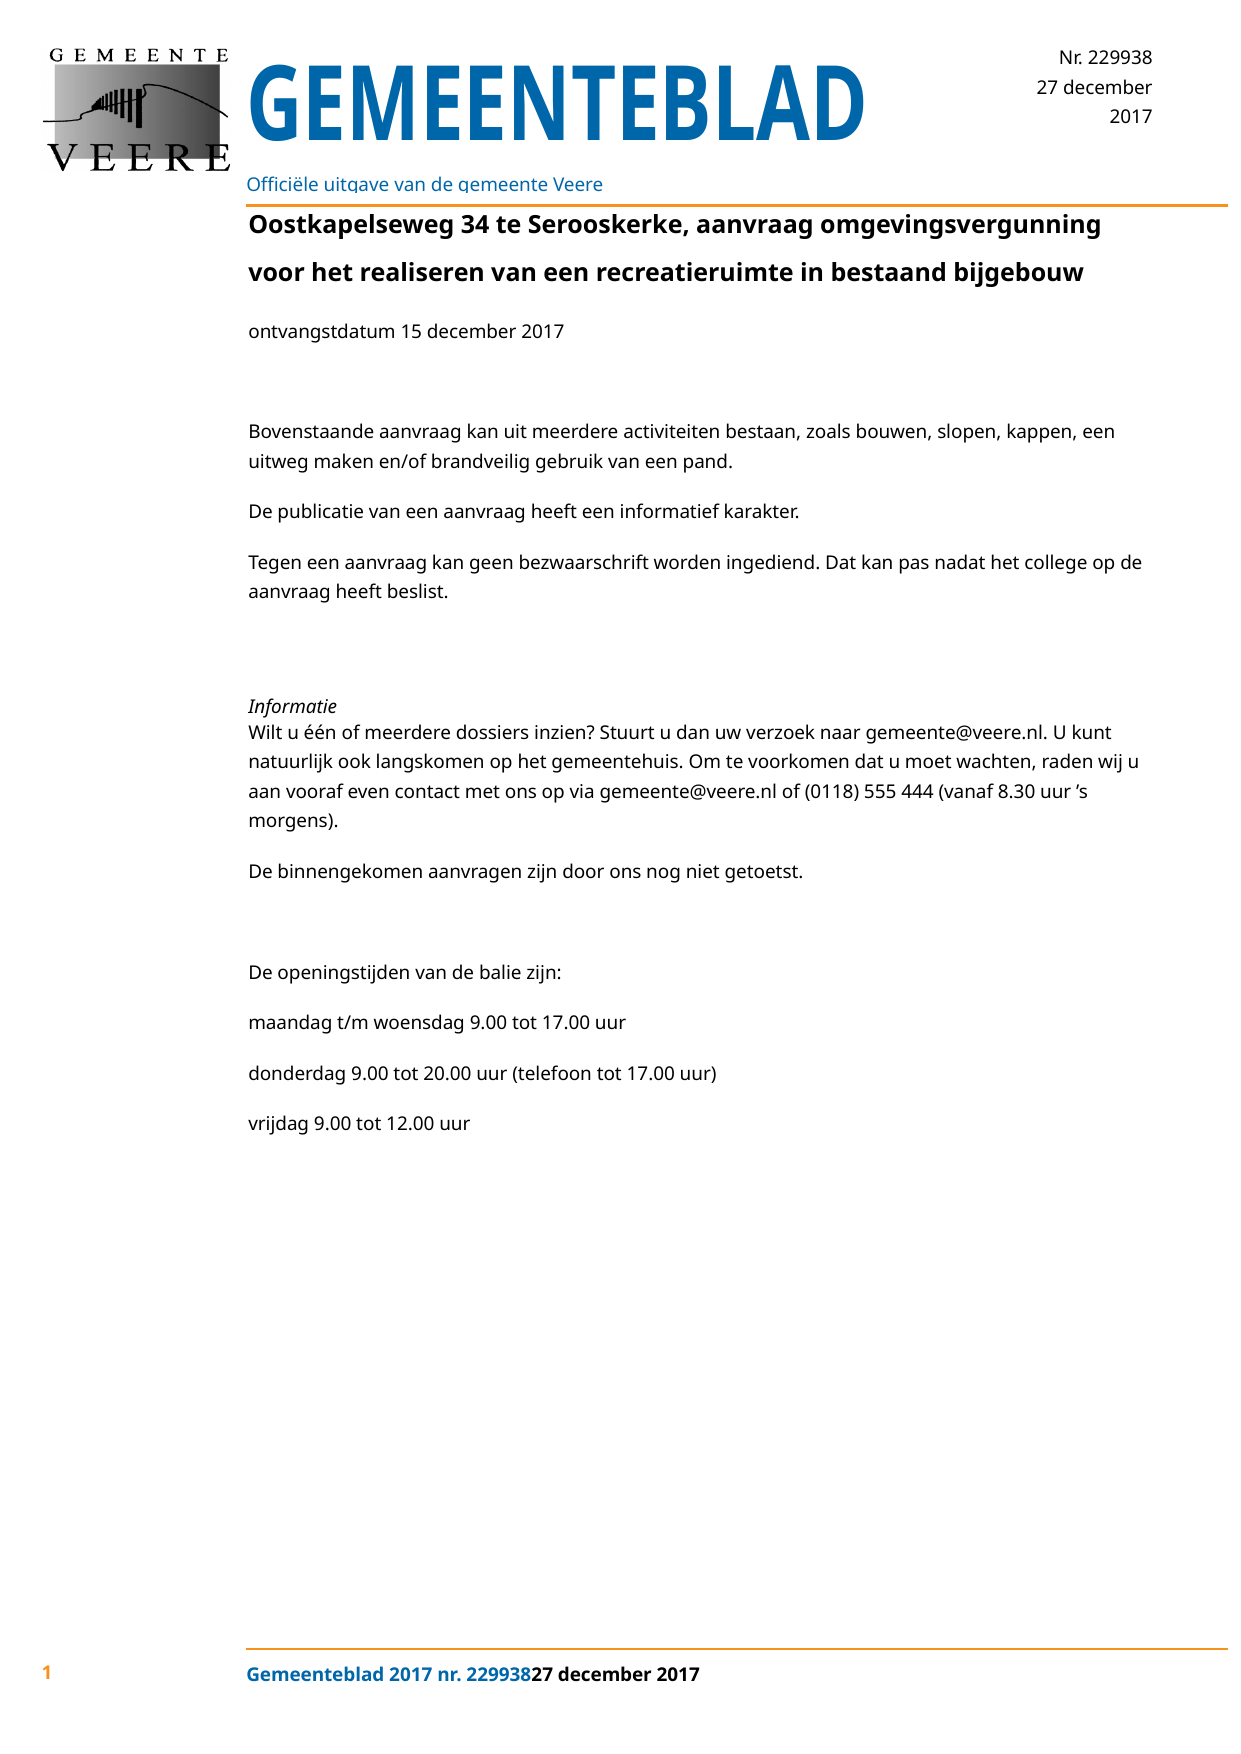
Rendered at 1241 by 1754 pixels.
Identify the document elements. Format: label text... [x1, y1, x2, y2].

text Informatie [248, 693, 1152, 719]
text vrijdag 9.00 tot 12.00 uur [248, 1110, 1152, 1136]
text ontvangstdatum 15 december 2017 [248, 318, 1152, 344]
text maandag t/m woensdag 9.00 tot 17.00 uur [248, 1009, 1152, 1035]
text De publicatie van een aanvraag heeft een informatief karakter. [248, 499, 1152, 524]
text De openingstijden van de balie zijn: [248, 959, 1152, 984]
text Oostkapelseweg 34 te Serooskerke, aanvraag omgevingsvergunning voor het realiseren van een recreatieruimte in bestaand bijgebouw [248, 207, 1152, 288]
text Tegen een aanvraag kan geen bezwaarschrift worden ingediend. Dat kan pas nadat het college op de aanvraag heeft beslist. [248, 549, 1152, 604]
text Bovenstaande aanvraag kan uit meerdere activiteiten bestaan, zoals bouwen, slopen, kappen, een uitweg maken en/of brandveilig gebruik van een pand. [248, 419, 1152, 474]
picture [41, 47, 231, 172]
text Wilt u één of meerdere dossiers inzien? Stuurt u dan uw verzoek naar gemeente@veere.nl. U kunt natuurlijk ook langskomen op het gemeentehuis. Om te voorkomen dat u moet wachten, raden wij u aan vooraf even contact met ons op via gemeente@veere.nl of (0118) 555 444 (vanaf 8.30 uur ’s morgens). [248, 719, 1152, 833]
text De binnengekomen aanvragen zijn door ons nog niet getoetst. [248, 858, 1152, 884]
text donderdag 9.00 tot 20.00 uur (telefoon tot 17.00 uur) [248, 1060, 1152, 1085]
